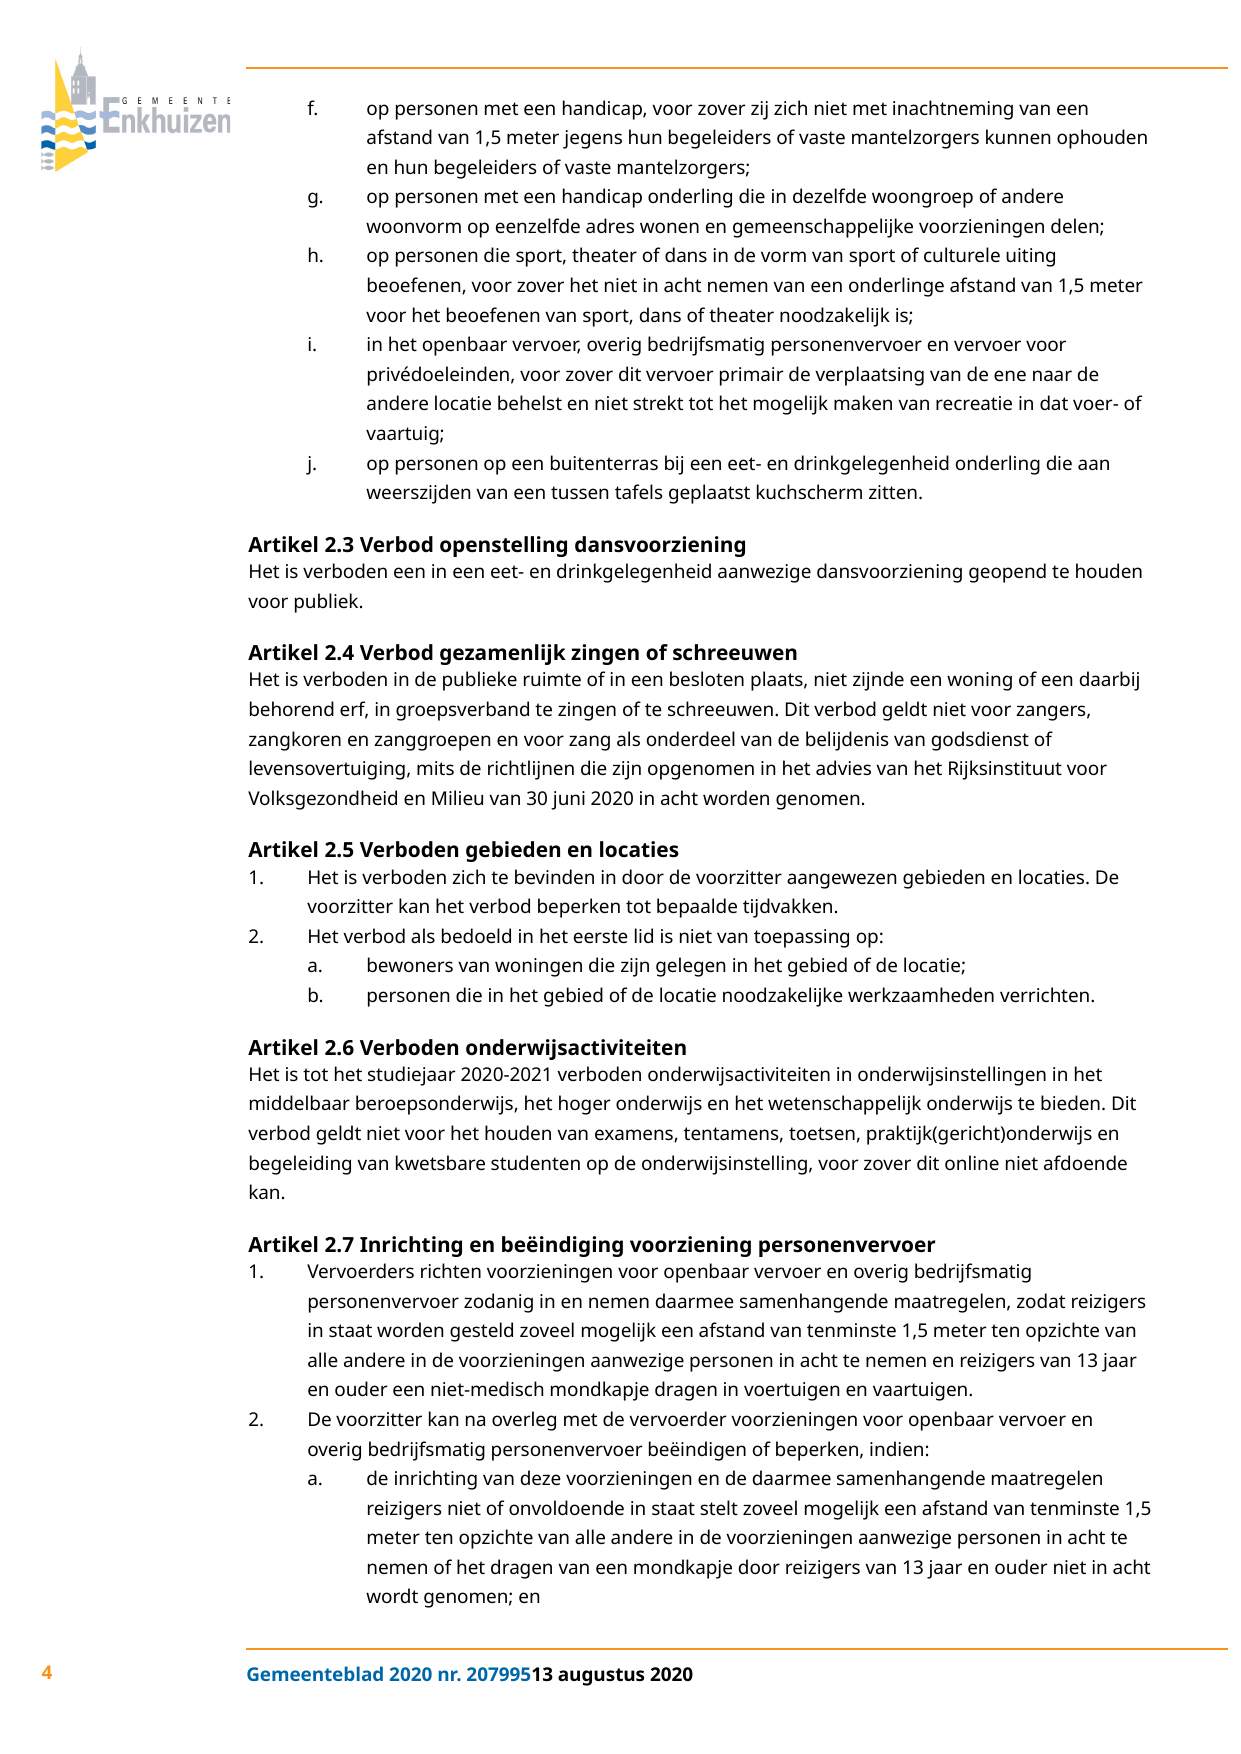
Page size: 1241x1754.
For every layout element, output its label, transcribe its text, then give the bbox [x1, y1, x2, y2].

list op personen met een handicap, voor zover zij zich niet met inachtneming van een afstand van 1,5 meter jegens hun begeleiders of vaste mantelzorgers kunnen ophouden en hun begeleiders of vaste mantelzorgers; [307, 95, 1152, 180]
list de inrichting van deze voorzieningen en de daarmee samenhangende maatregelen reizigers niet of onvoldoende in staat stelt zoveel mogelijk een afstand van tenminste 1,5 meter ten opzichte van alle andere in de voorzieningen aanwezige personen in acht te nemen of het dragen van een mondkapje door reizigers van 13 jaar en ouder niet in acht wordt genomen; en [307, 1465, 1152, 1609]
text Het is tot het studiejaar 2020-2021 verboden onderwijsactiviteiten in onderwijsinstellingen in het middelbaar beroepsonderwijs, het hoger onderwijs en het wetenschappelijk onderwijs te bieden. Dit verbod geldt niet voor het houden van examens, tentamens, toetsen, praktijk(gericht)onderwijs en begeleiding van kwetsbare studenten op de onderwijsinstelling, voor zover dit online niet afdoende kan. [248, 1061, 1152, 1205]
text Het is verboden een in een eet- en drinkgelegenheid aanwezige dansvoorziening geopend te houden voor publiek. [248, 558, 1152, 613]
list De voorzitter kan na overleg met de vervoerder voorzieningen voor openbaar vervoer en overig bedrijfsmatig personenvervoer beëindigen of beperken, indien: [248, 1406, 1152, 1461]
text Het is verboden in de publieke ruimte of in een besloten plaats, niet zijnde een woning of een daarbij behorend erf, in groepsverband te zingen of te schreeuwen. Dit verbod geldt niet voor zangers, zangkoren en zanggroepen en voor zang als onderdeel van de belijdenis van godsdienst of levensovertuiging, mits de richtlijnen die zijn opgenomen in het advies van het Rijksinstituut voor Volksgezondheid en Milieu van 30 juni 2020 in acht worden genomen. [248, 667, 1152, 811]
text Artikel 2.7 Inrichting en beëindiging voorziening personenvervoer [248, 1230, 1152, 1258]
picture [41, 47, 231, 172]
text Artikel 2.4 Verbod gezamenlijk zingen of schreeuwen [248, 638, 1152, 667]
text Artikel 2.5 Verboden gebieden en locaties [248, 835, 1152, 864]
text Artikel 2.6 Verboden onderwijsactiviteiten [248, 1033, 1152, 1061]
list Het verbod als bedoeld in het eerste lid is niet van toepassing op: [248, 923, 1152, 949]
list bewoners van woningen die zijn gelegen in het gebied of de locatie; [307, 953, 1152, 978]
list in het openbaar vervoer, overig bedrijfsmatig personenvervoer en vervoer voor privédoeleinden, voor zover dit vervoer primair de verplaatsing van de ene naar de andere locatie behelst en niet strekt tot het mogelijk maken van recreatie in dat voer- of vaartuig; [307, 331, 1152, 446]
list op personen op een buitenterras bij een eet- en drinkgelegenheid onderling die aan weerszijden van een tussen tafels geplaatst kuchscherm zitten. [307, 450, 1152, 505]
list Het is verboden zich te bevinden in door de voorzitter aangewezen gebieden en locaties. De voorzitter kan het verbod beperken tot bepaalde tijdvakken. [248, 864, 1152, 919]
list op personen die sport, theater of dans in de vorm van sport of culturele uiting beoefenen, voor zover het niet in acht nemen van een onderlinge afstand van 1,5 meter voor het beoefenen van sport, dans of theater noodzakelijk is; [307, 243, 1152, 328]
list Vervoerders richten voorzieningen voor openbaar vervoer en overig bedrijfsmatig personenvervoer zodanig in en nemen daarmee samenhangende maatregelen, zodat reizigers in staat worden gesteld zoveel mogelijk een afstand van tenminste 1,5 meter ten opzichte van alle andere in de voorzieningen aanwezige personen in acht te nemen en reizigers van 13 jaar en ouder een niet-medisch mondkapje dragen in voertuigen en vaartuigen. [248, 1258, 1152, 1402]
list op personen met een handicap onderling die in dezelfde woongroep of andere woonvorm op eenzelfde adres wonen en gemeenschappelijke voorzieningen delen; [307, 183, 1152, 239]
text Artikel 2.3 Verbod openstelling dansvoorziening [248, 530, 1152, 558]
list personen die in het gebied of de locatie noodzakelijke werkzaamheden verrichten. [307, 982, 1152, 1008]
